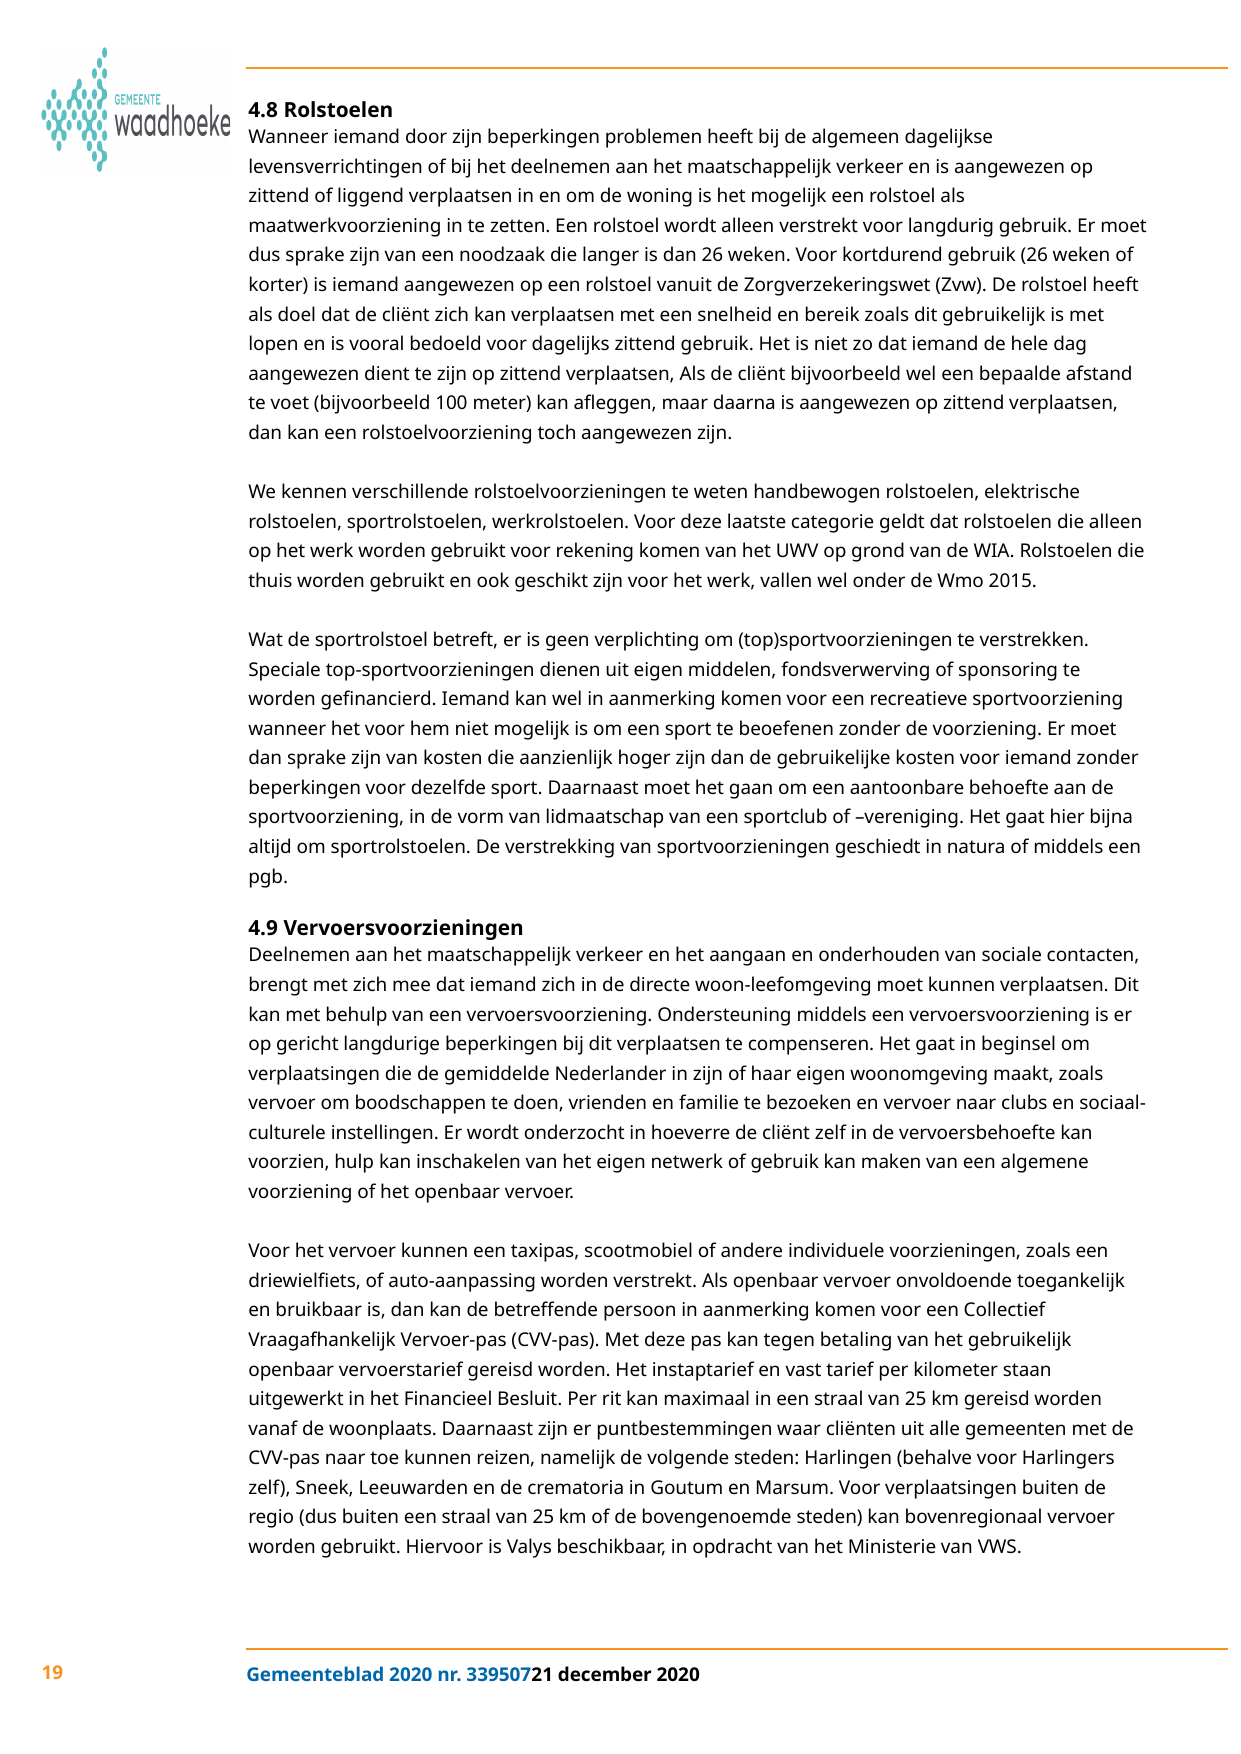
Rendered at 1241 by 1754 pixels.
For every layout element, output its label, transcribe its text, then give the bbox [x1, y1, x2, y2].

text Wat de sportrolstoel betreft, er is geen verplichting om (top)sportvoorzieningen te verstrekken. Speciale top-sportvoorzieningen dienen uit eigen middelen, fondsverwerving of sponsoring te worden gefinancierd. Iemand kan wel in aanmerking komen voor een recreatieve sportvoorziening wanneer het voor hem niet mogelijk is om een sport te beoefenen zonder de voorziening. Er moet dan sprake zijn van kosten die aanzienlijk hoger zijn dan de gebruikelijke kosten voor iemand zonder beperkingen voor dezelfde sport. Daarnaast moet het gaan om een aantoonbare behoefte aan de sportvoorziening, in de vorm van lidmaatschap van een sportclub of –vereniging. Het gaat hier bijna altijd om sportrolstoelen. De verstrekking van sportvoorzieningen geschiedt in natura of middels een pgb. [248, 626, 1152, 888]
text Wanneer iemand door zijn beperkingen problemen heeft bij de algemeen dagelijkse levensverrichtingen of bij het deelnemen aan het maatschappelijk verkeer en is aangewezen op zittend of liggend verplaatsen in en om de woning is het mogelijk een rolstoel als maatwerkvoorziening in te zetten. Een rolstoel wordt alleen verstrekt voor langdurig gebruik. Er moet dus sprake zijn van een noodzaak die langer is dan 26 weken. Voor kortdurend gebruik (26 weken of korter) is iemand aangewezen op een rolstoel vanuit de Zorgverzekeringswet (Zvw). De rolstoel heeft als doel dat de cliënt zich kan verplaatsen met een snelheid en bereik zoals dit gebruikelijk is met lopen en is vooral bedoeld voor dagelijks zittend gebruik. Het is niet zo dat iemand de hele dag aangewezen dient te zijn op zittend verplaatsen, Als de cliënt bijvoorbeeld wel een bepaalde afstand te voet (bijvoorbeeld 100 meter) kan afleggen, maar daarna is aangewezen op zittend verplaatsen, dan kan een rolstoelvoorziening toch aangewezen zijn. [248, 123, 1152, 445]
text 4.8 Rolstoelen [248, 95, 1152, 123]
text We kennen verschillende rolstoelvoorzieningen te weten handbewogen rolstoelen, elektrische rolstoelen, sportrolstoelen, werkrolstoelen. Voor deze laatste categorie geldt dat rolstoelen die alleen op het werk worden gebruikt voor rekening komen van het UWV op grond van de WIA. Rolstoelen die thuis worden gebruikt en ook geschikt zijn voor het werk, vallen wel onder de Wmo 2015. [248, 478, 1152, 593]
picture [41, 47, 231, 172]
text 4.9 Vervoersvoorzieningen [248, 913, 1152, 942]
text Deelnemen aan het maatschappelijk verkeer en het aangaan en onderhouden van sociale contacten, brengt met zich mee dat iemand zich in de directe woon-leefomgeving moet kunnen verplaatsen. Dit kan met behulp van een vervoersvoorziening. Ondersteuning middels een vervoersvoorziening is er op gericht langdurige beperkingen bij dit verplaatsen te compenseren. Het gaat in beginsel om verplaatsingen die de gemiddelde Nederlander in zijn of haar eigen woonomgeving maakt, zoals vervoer om boodschappen te doen, vrienden en familie te bezoeken en vervoer naar clubs en sociaal-culturele instellingen. Er wordt onderzocht in hoeverre de cliënt zelf in de vervoersbehoefte kan voorzien, hulp kan inschakelen van het eigen netwerk of gebruik kan maken van een algemene voorziening of het openbaar vervoer. [248, 942, 1152, 1204]
text Voor het vervoer kunnen een taxipas, scootmobiel of andere individuele voorzieningen, zoals een driewielfiets, of auto-aanpassing worden verstrekt. Als openbaar vervoer onvoldoende toegankelijk en bruikbaar is, dan kan de betreffende persoon in aanmerking komen voor een Collectief Vraagafhankelijk Vervoer-pas (CVV-pas). Met deze pas kan tegen betaling van het gebruikelijk openbaar vervoerstarief gereisd worden. Het instaptarief en vast tarief per kilometer staan uitgewerkt in het Financieel Besluit. Per rit kan maximaal in een straal van 25 km gereisd worden vanaf de woonplaats. Daarnaast zijn er puntbestemmingen waar cliënten uit alle gemeenten met de CVV-pas naar toe kunnen reizen, namelijk de volgende steden: Harlingen (behalve voor Harlingers zelf), Sneek, Leeuwarden en de crematoria in Goutum en Marsum. Voor verplaatsingen buiten de regio (dus buiten een straal van 25 km of de bovengenoemde steden) kan bovenregionaal vervoer worden gebruikt. Hiervoor is Valys beschikbaar, in opdracht van het Ministerie van VWS. [248, 1237, 1152, 1559]
